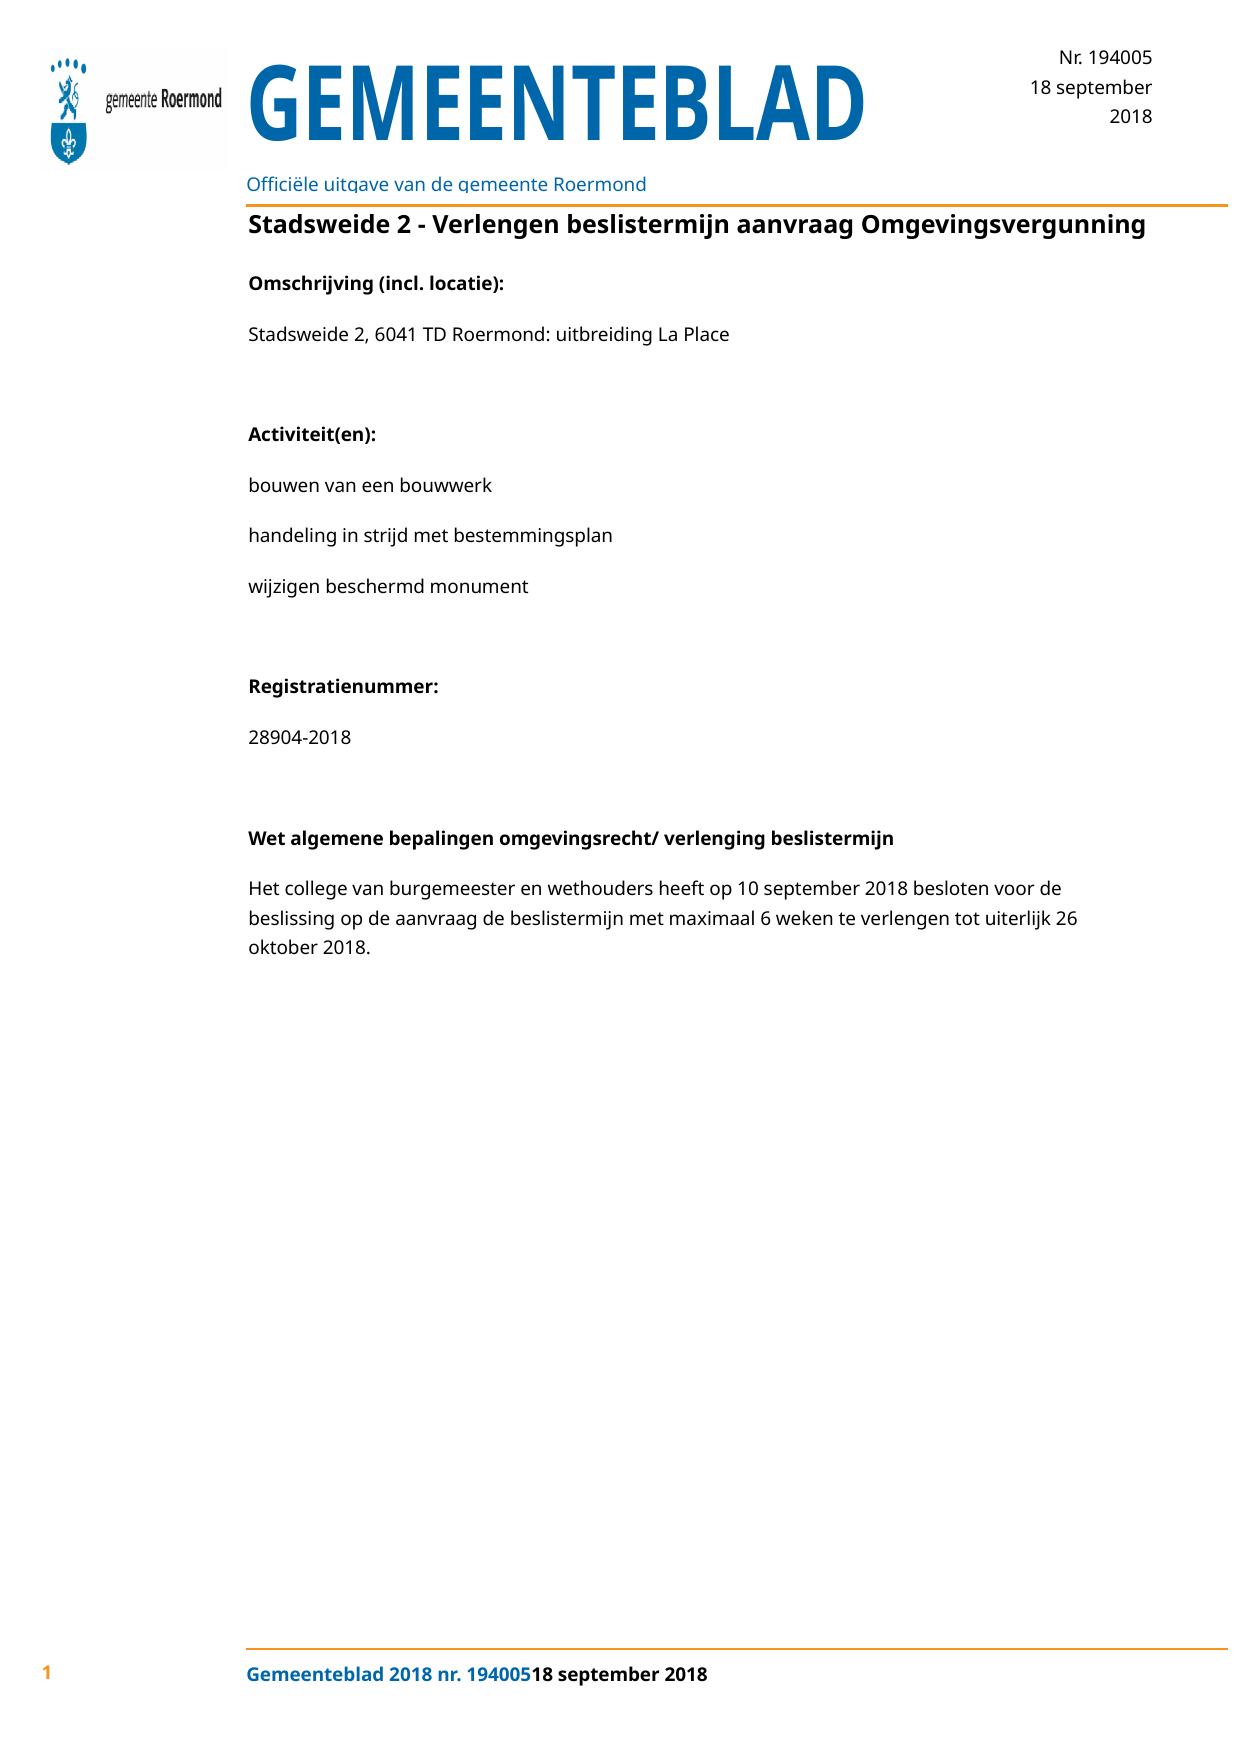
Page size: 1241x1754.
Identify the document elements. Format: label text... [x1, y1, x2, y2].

text Omschrijving (incl. locatie): [248, 270, 1152, 296]
text Het college van burgemeester en wethouders heeft op 10 september 2018 besloten voor de beslissing op de aanvraag de beslistermijn met maximaal 6 weken te verlengen tot uiterlijk 26 oktober 2018. [248, 875, 1152, 960]
text wijzigen beschermd monument [248, 573, 1152, 598]
text Stadsweide 2, 6041 TD Roermond: uitbreiding La Place [248, 321, 1152, 346]
text bouwen van een bouwwerk [248, 472, 1152, 498]
text Wet algemene bepalingen omgevingsrecht/ verlenging beslistermijn [248, 825, 1152, 851]
text Stadsweide 2 - Verlengen beslistermijn aanvraag Omgevingsvergunning [248, 207, 1152, 241]
picture [41, 47, 231, 172]
text 28904-2018 [248, 724, 1152, 750]
text Activiteit(en): [248, 422, 1152, 447]
text Registratienummer: [248, 674, 1152, 699]
text handeling in strijd met bestemmingsplan [248, 522, 1152, 548]
